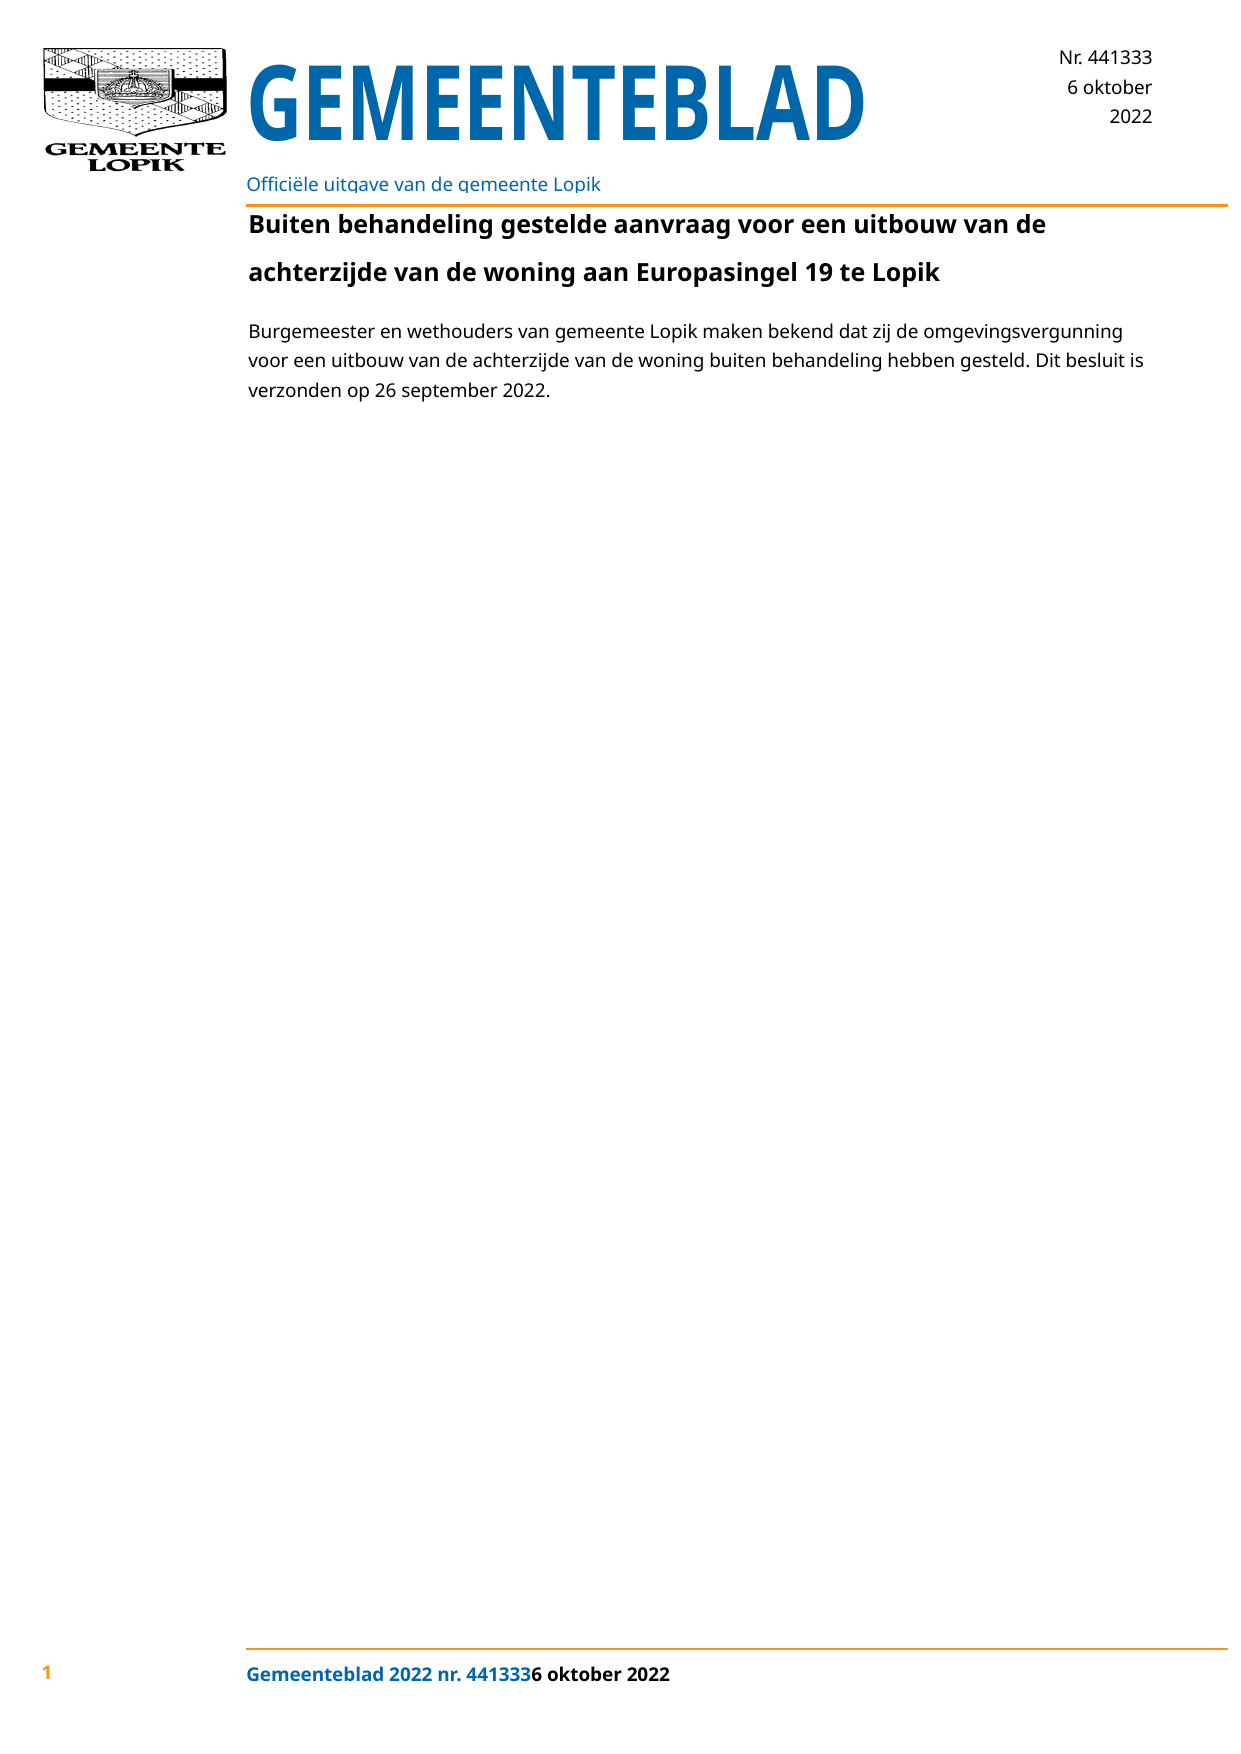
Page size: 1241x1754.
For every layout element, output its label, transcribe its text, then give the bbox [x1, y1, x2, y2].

text Buiten behandeling gestelde aanvraag voor een uitbouw van de achterzijde van de woning aan Europasingel 19 te Lopik [248, 207, 1152, 288]
picture [41, 47, 231, 172]
text Burgemeester en wethouders van gemeente Lopik maken bekend dat zij de omgevingsvergunning voor een uitbouw van de achterzijde van de woning buiten behandeling hebben gesteld. Dit besluit is verzonden op 26 september 2022. [248, 318, 1152, 403]
